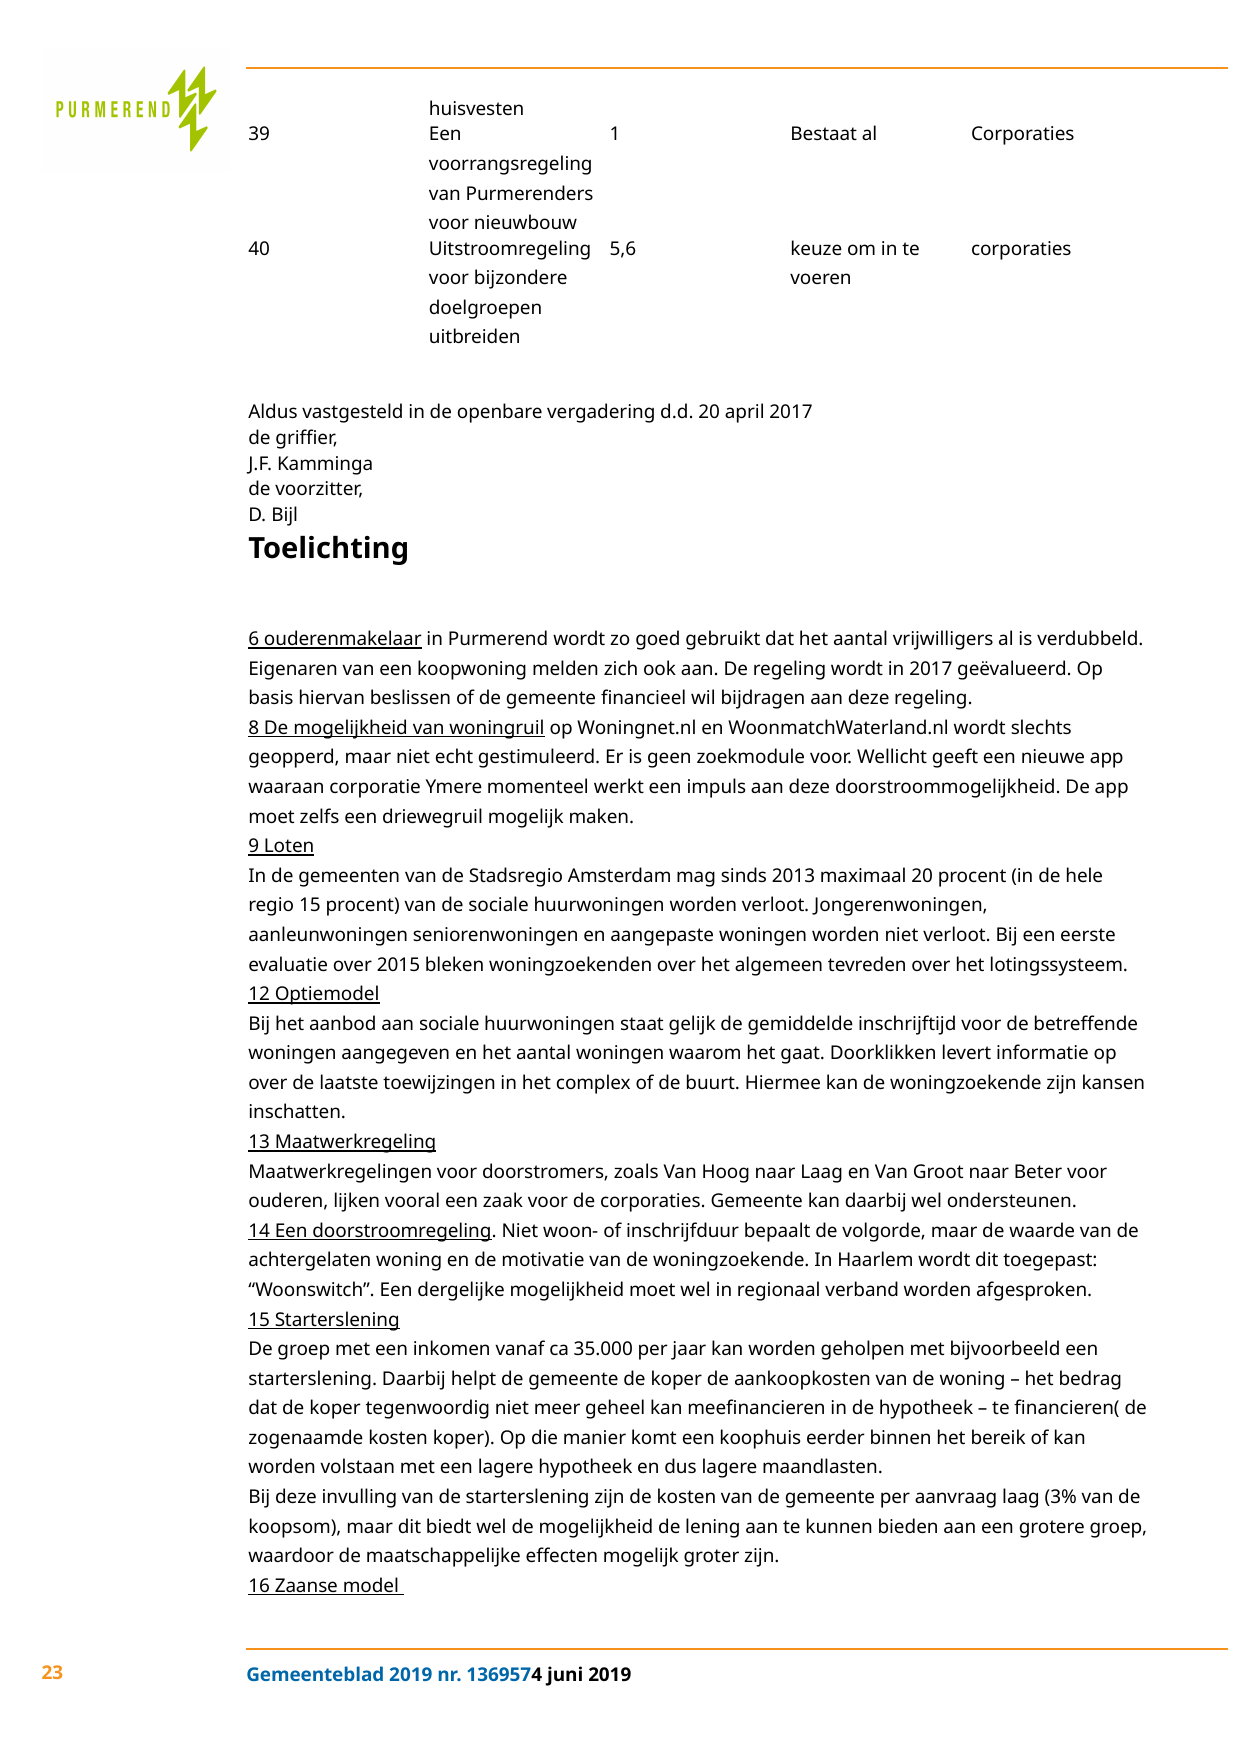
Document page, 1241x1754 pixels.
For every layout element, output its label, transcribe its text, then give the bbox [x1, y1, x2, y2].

table_cell Uitstroomregeling voor bijzondere doelgroepen uitbreiden [429, 235, 609, 349]
text De groep met een inkomen vanaf ca 35.000 per jaar kan worden geholpen met bijvoorbeeld een starterslening. Daarbij helpt de gemeente de koper de aankoopkosten van de woning – het bedrag dat de koper tegenwoordig niet meer geheel kan meefinancieren in de hypotheek – te financieren( de zogenaamde kosten koper). Op die manier komt een koophuis eerder binnen het bereik of kan worden volstaan met een lagere hypotheek en dus lagere maandlasten. [248, 1335, 1152, 1479]
table_cell corporaties [971, 235, 1152, 349]
text Toelichting [248, 527, 1152, 567]
text Aldus vastgesteld in de openbare vergadering d.d. 20 april 2017 [248, 398, 1152, 424]
text 8 De mogelijkheid van woningruil op Woningnet.nl en WoonmatchWaterland.nl wordt slechts geopperd, maar niet echt gestimuleerd. Er is geen zoekmodule voor. Wellicht geeft een nieuwe app waaraan corporatie Ymere momenteel werkt een impuls aan deze doorstroommogelijkheid. De app moet zelfs een driewegruil mogelijk maken. [248, 714, 1152, 829]
table_cell [790, 95, 971, 121]
text 6 ouderenmakelaar in Purmerend wordt zo goed gebruikt dat het aantal vrijwilligers al is verdubbeld. Eigenaren van een koopwoning melden zich ook aan. De regeling wordt in 2017 geëvalueerd. Op basis hiervan beslissen of de gemeente financieel wil bijdragen aan deze regeling. [248, 625, 1152, 710]
table_cell [609, 95, 790, 121]
table_cell Corporaties [971, 121, 1152, 235]
text D. Bijl [248, 501, 1152, 527]
table_cell 1 [609, 121, 790, 235]
table_cell Bestaat al [790, 121, 971, 235]
table_cell [248, 95, 429, 121]
table_cell Een voorrangsregeling van Purmerenders voor nieuwbouw [429, 121, 609, 235]
text de griffier, [248, 424, 1152, 450]
picture [41, 47, 231, 172]
table_cell huisvesten [429, 95, 609, 121]
text 13 Maatwerkregeling [248, 1128, 1152, 1154]
table_cell 39 [248, 121, 429, 235]
table_cell 5,6 [609, 235, 790, 349]
text de voorzitter, [248, 476, 1152, 501]
text Maatwerkregelingen voor doorstromers, zoals Van Hoog naar Laag en Van Groot naar Beter voor ouderen, lijken vooral een zaak voor de corporaties. Gemeente kan daarbij wel ondersteunen. [248, 1158, 1152, 1213]
text 15 Starterslening [248, 1306, 1152, 1332]
text Bij het aanbod aan sociale huurwoningen staat gelijk de gemiddelde inschrijftijd voor de betreffende woningen aangegeven en het aantal woningen waarom het gaat. Doorklikken levert informatie op over de laatste toewijzingen in het complex of de buurt. Hiermee kan de woningzoekende zijn kansen inschatten. [248, 1010, 1152, 1124]
text Bij deze invulling van de starterslening zijn de kosten van de gemeente per aanvraag laag (3% van de koopsom), maar dit biedt wel de mogelijkheid de lening aan te kunnen bieden aan een grotere groep, waardoor de maatschappelijke effecten mogelijk groter zijn. [248, 1483, 1152, 1568]
text J.F. Kamminga [248, 450, 1152, 476]
text 16 Zaanse model [248, 1572, 1152, 1598]
text In de gemeenten van de Stadsregio Amsterdam mag sinds 2013 maximaal 20 procent (in de hele regio 15 procent) van de sociale huurwoningen worden verloot. Jongerenwoningen, aanleunwoningen seniorenwoningen en aangepaste woningen worden niet verloot. Bij een eerste evaluatie over 2015 bleken woningzoekenden over het algemeen tevreden over het lotingssysteem. [248, 862, 1152, 977]
table_cell [971, 95, 1152, 121]
text 14 Een doorstroomregeling. Niet woon- of inschrijfduur bepaalt de volgorde, maar de waarde van de achtergelaten woning en de motivatie van de woningzoekende. In Haarlem wordt dit toegepast: “Woonswitch”. Een dergelijke mogelijkheid moet wel in regionaal verband worden afgesproken. [248, 1217, 1152, 1302]
text 12 Optiemodel [248, 980, 1152, 1006]
table_cell keuze om in te voeren [790, 235, 971, 349]
table_cell 40 [248, 235, 429, 349]
text 9 Loten [248, 832, 1152, 858]
